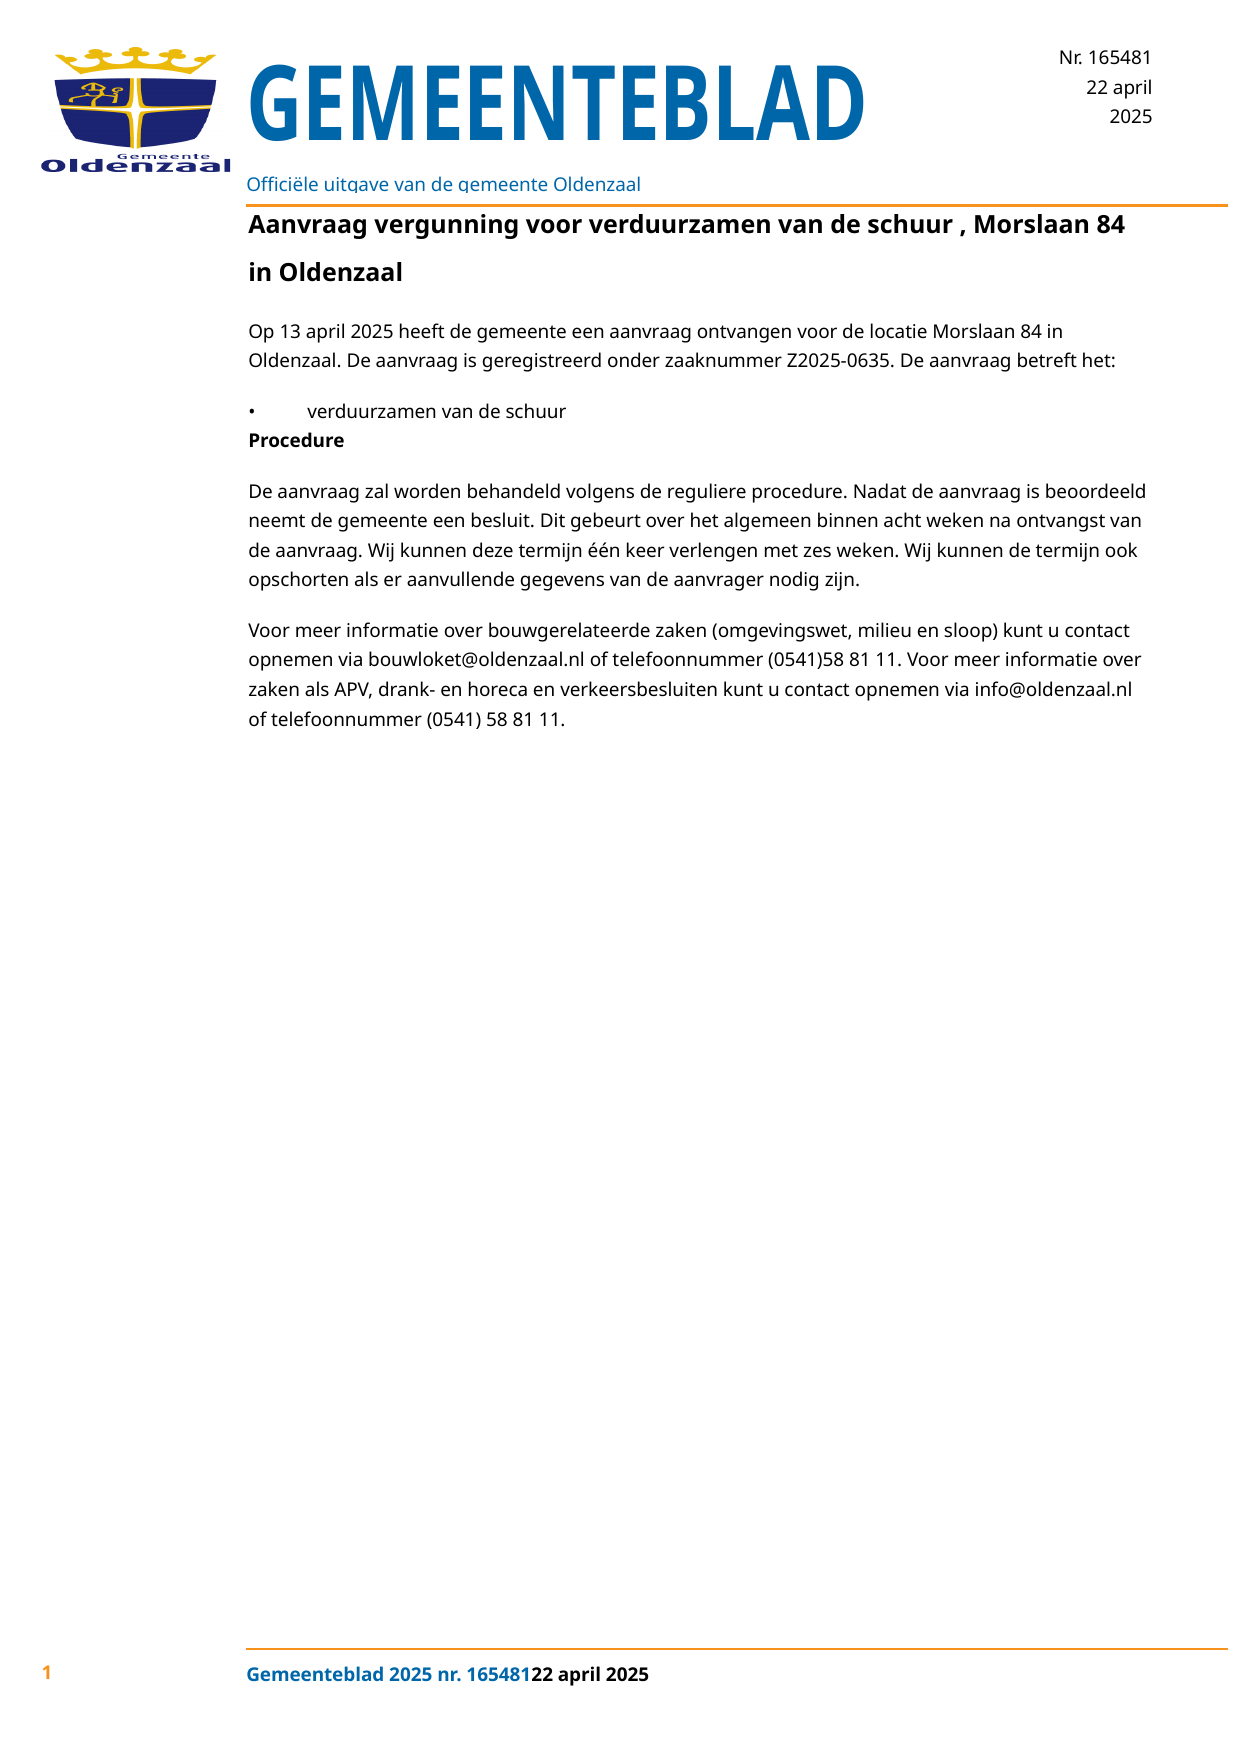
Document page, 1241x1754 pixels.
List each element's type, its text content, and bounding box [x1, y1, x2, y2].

text Aanvraag vergunning voor verduurzamen van de schuur , Morslaan 84 in Oldenzaal [248, 207, 1152, 288]
text Voor meer informatie over bouwgerelateerde zaken (omgevingswet, milieu en sloop) kunt u contact opnemen via bouwloket@oldenzaal.nl of telefoonnummer (0541)58 81 11. Voor meer informatie over zaken als APV, drank- en horeca en verkeersbesluiten kunt u contact opnemen via info@oldenzaal.nl of telefoonnummer (0541) 58 81 11. [248, 617, 1152, 732]
text De aanvraag zal worden behandeld volgens de reguliere procedure. Nadat de aanvraag is beoordeeld neemt de gemeente een besluit. Dit gebeurt over het algemeen binnen acht weken na ontvangst van de aanvraag. Wij kunnen deze termijn één keer verlengen met zes weken. Wij kunnen de termijn ook opschorten als er aanvullende gegevens van de aanvrager nodig zijn. [248, 478, 1152, 592]
picture [41, 47, 231, 172]
text Op 13 april 2025 heeft de gemeente een aanvraag ontvangen voor de locatie Morslaan 84 in Oldenzaal. De aanvraag is geregistreerd onder zaaknummer Z2025-0635. De aanvraag betreft het: [248, 318, 1152, 373]
list verduurzamen van de schuur [248, 398, 1152, 424]
text Procedure [248, 427, 1152, 453]
